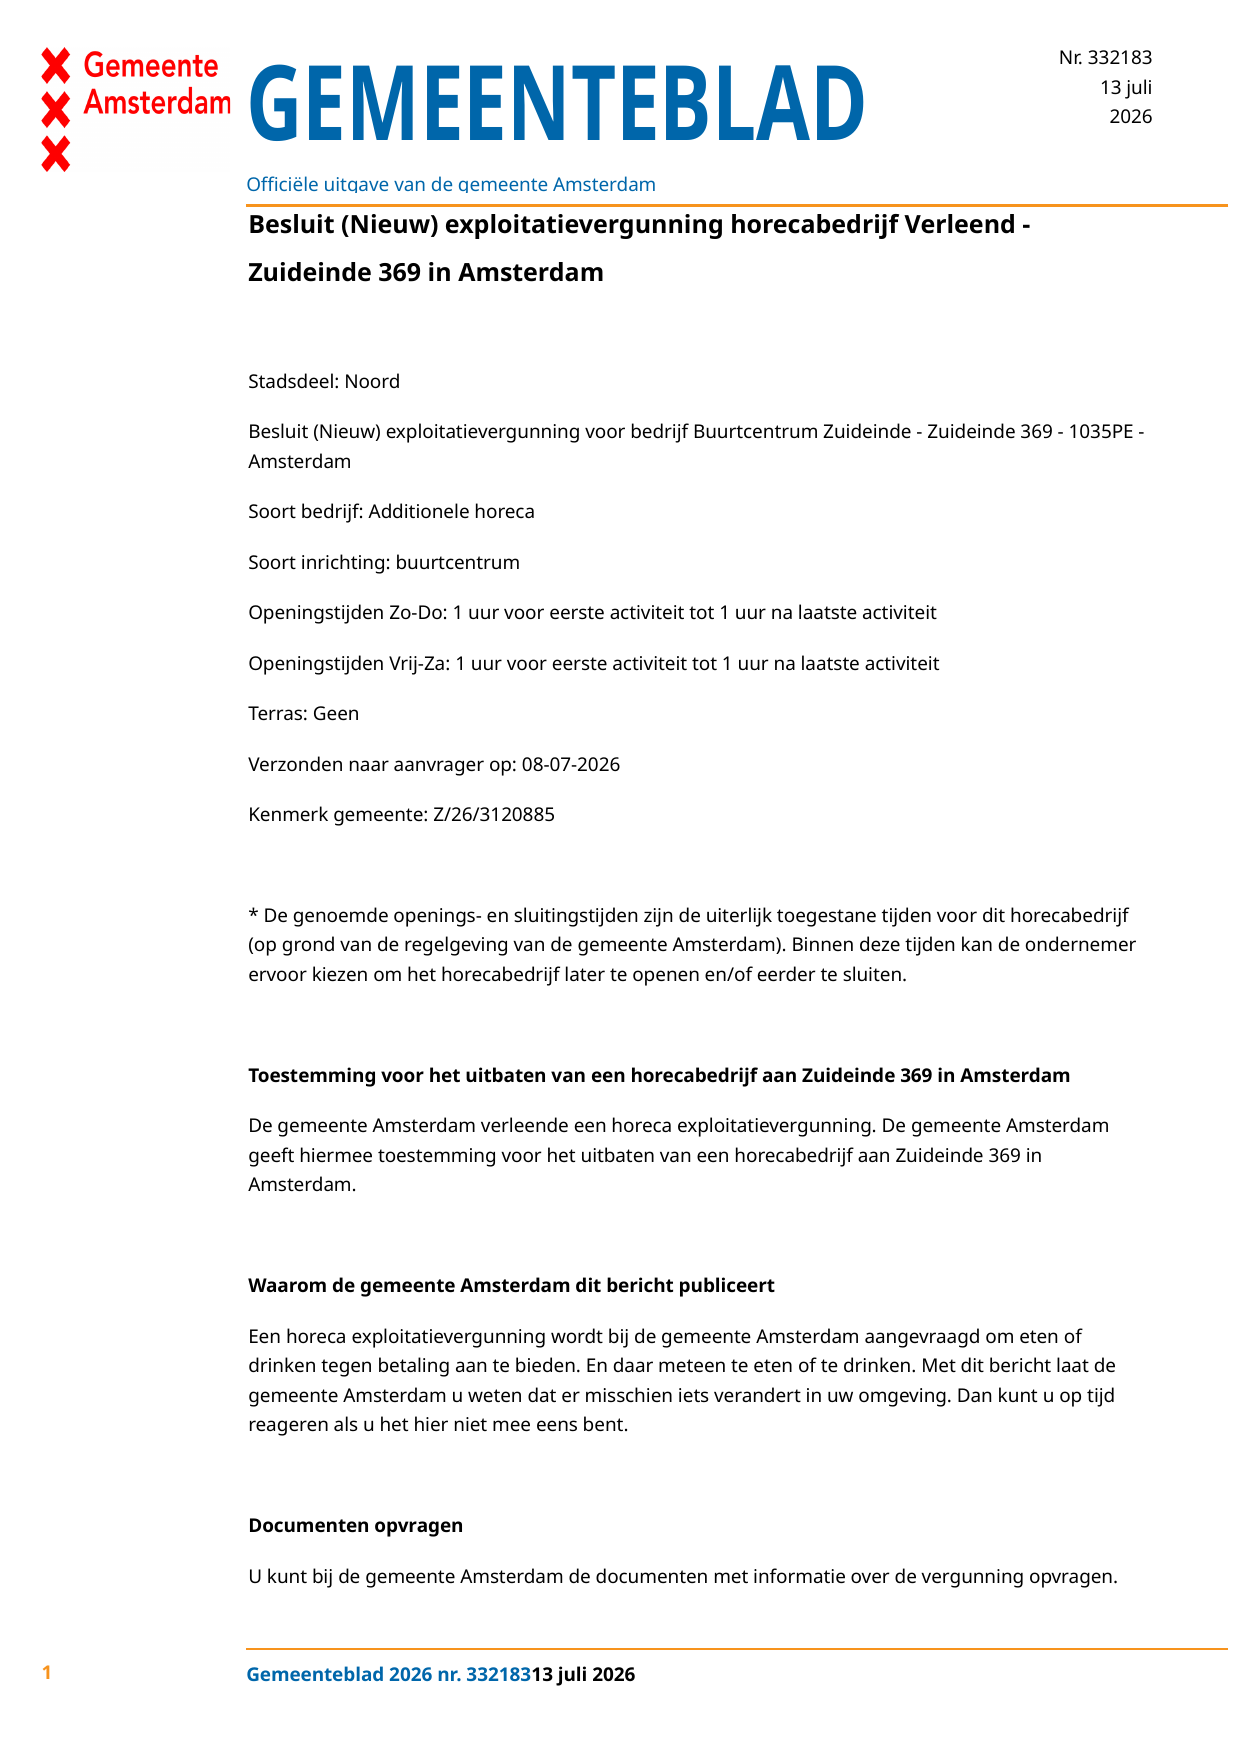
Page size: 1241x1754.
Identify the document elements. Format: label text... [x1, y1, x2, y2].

picture [41, 47, 231, 172]
text Waarom de gemeente Amsterdam dit bericht publiceert [248, 1272, 1152, 1298]
text Besluit (Nieuw) exploitatievergunning horecabedrijf Verleend - Zuideinde 369 in Amsterdam [248, 207, 1152, 288]
text Verzonden naar aanvrager op: 08-07-2026 [248, 751, 1152, 777]
text Besluit (Nieuw) exploitatievergunning voor bedrijf Buurtcentrum Zuideinde - Zuideinde 369 - 1035PE - Amsterdam [248, 419, 1152, 474]
text Documenten opvragen [248, 1512, 1152, 1538]
text Soort inrichting: buurtcentrum [248, 549, 1152, 575]
text Openingstijden Vrij-Za: 1 uur voor eerste activiteit tot 1 uur na laatste activiteit [248, 650, 1152, 676]
text Kenmerk gemeente: Z/26/3120885 [248, 801, 1152, 827]
text De gemeente Amsterdam verleende een horeca exploitatievergunning. De gemeente Amsterdam geeft hiermee toestemming voor het uitbaten van een horecabedrijf aan Zuideinde 369 in Amsterdam. [248, 1112, 1152, 1197]
text Stadsdeel: Noord [248, 368, 1152, 394]
text Een horeca exploitatievergunning wordt bij de gemeente Amsterdam aangevraagd om eten of drinken tegen betaling aan te bieden. En daar meteen te eten of te drinken. Met dit bericht laat de gemeente Amsterdam u weten dat er misschien iets verandert in uw omgeving. Dan kunt u op tijd reageren als u het hier niet mee eens bent. [248, 1323, 1152, 1437]
text * De genoemde openings- en sluitingstijden zijn de uiterlijk toegestane tijden voor dit horecabedrijf (op grond van de regelgeving van de gemeente Amsterdam). Binnen deze tijden kan de ondernemer ervoor kiezen om het horecabedrijf later te openen en/of eerder te sluiten. [248, 902, 1152, 987]
text Openingstijden Zo-Do: 1 uur voor eerste activiteit tot 1 uur na laatste activiteit [248, 599, 1152, 625]
text Terras: Geen [248, 700, 1152, 726]
text Soort bedrijf: Additionele horeca [248, 499, 1152, 524]
text Toestemming voor het uitbaten van een horecabedrijf aan Zuideinde 369 in Amsterdam [248, 1062, 1152, 1088]
text U kunt bij de gemeente Amsterdam de documenten met informatie over de vergunning opvragen. [248, 1563, 1152, 1589]
